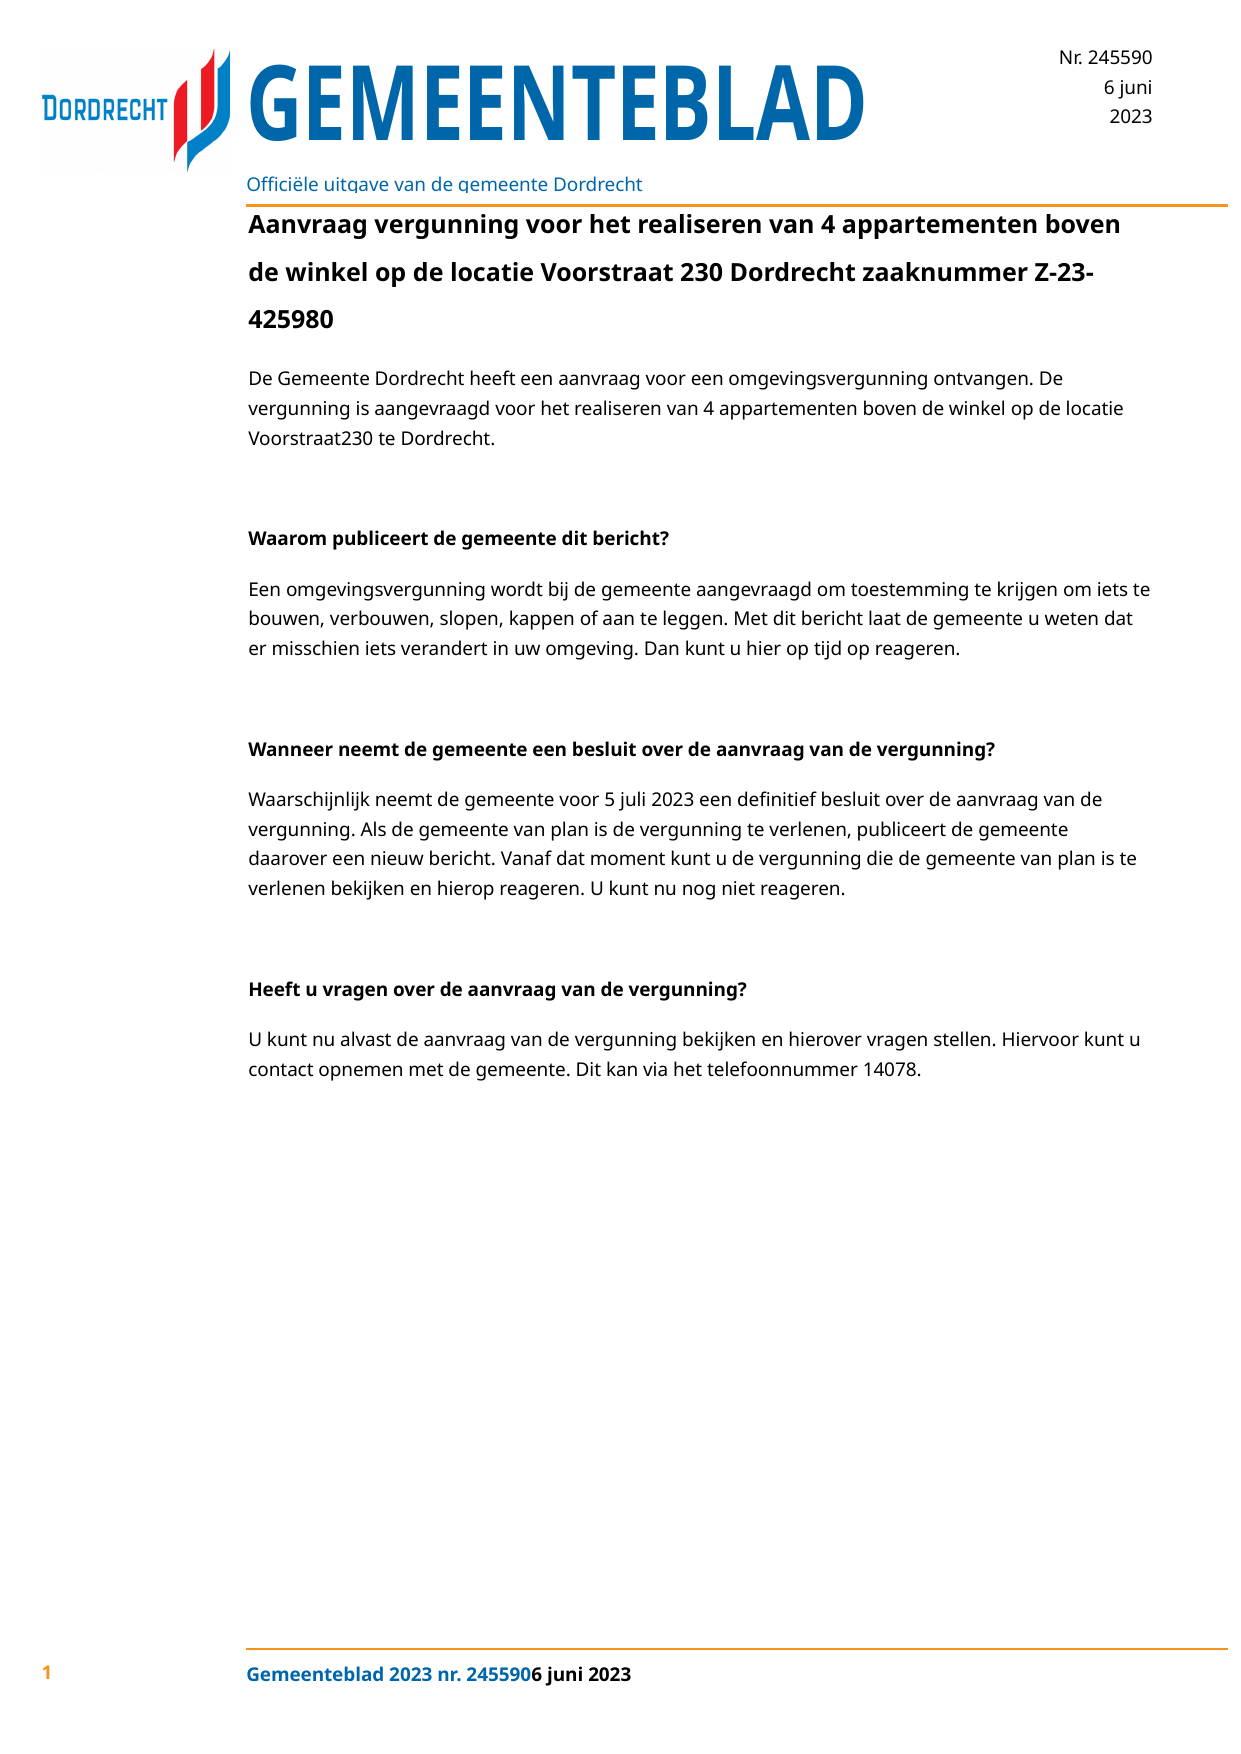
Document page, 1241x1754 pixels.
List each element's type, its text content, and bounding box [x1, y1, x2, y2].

text Een omgevingsvergunning wordt bij de gemeente aangevraagd om toestemming te krijgen om iets te bouwen, verbouwen, slopen, kappen of aan te leggen. Met dit bericht laat de gemeente u weten dat er misschien iets verandert in uw omgeving. Dan kunt u hier op tijd op reageren. [248, 576, 1152, 661]
picture [41, 47, 231, 172]
text U kunt nu alvast de aanvraag van de vergunning bekijken en hierover vragen stellen. Hiervoor kunt u contact opnemen met de gemeente. Dit kan via het telefoonnummer 14078. [248, 1026, 1152, 1082]
text Waarschijnlijk neemt de gemeente voor 5 juli 2023 een definitief besluit over de aanvraag van de vergunning. Als de gemeente van plan is de vergunning te verlenen, publiceert de gemeente daarover een nieuw bericht. Vanaf dat moment kunt u de vergunning die de gemeente van plan is te verlenen bekijken en hierop reageren. U kunt nu nog niet reageren. [248, 786, 1152, 901]
text Aanvraag vergunning voor het realiseren van 4 appartementen boven de winkel op de locatie Voorstraat 230 Dordrecht zaaknummer Z-23-425980 [248, 207, 1152, 336]
text Wanneer neemt de gemeente een besluit over de aanvraag van de vergunning? [248, 736, 1152, 762]
text Heeft u vragen over de aanvraag van de vergunning? [248, 976, 1152, 1002]
text Waarom publiceert de gemeente dit bericht? [248, 526, 1152, 551]
text De Gemeente Dordrecht heeft een aanvraag voor een omgevingsvergunning ontvangen. De vergunning is aangevraagd voor het realiseren van 4 appartementen boven de winkel op de locatie Voorstraat230 te Dordrecht. [248, 366, 1152, 450]
